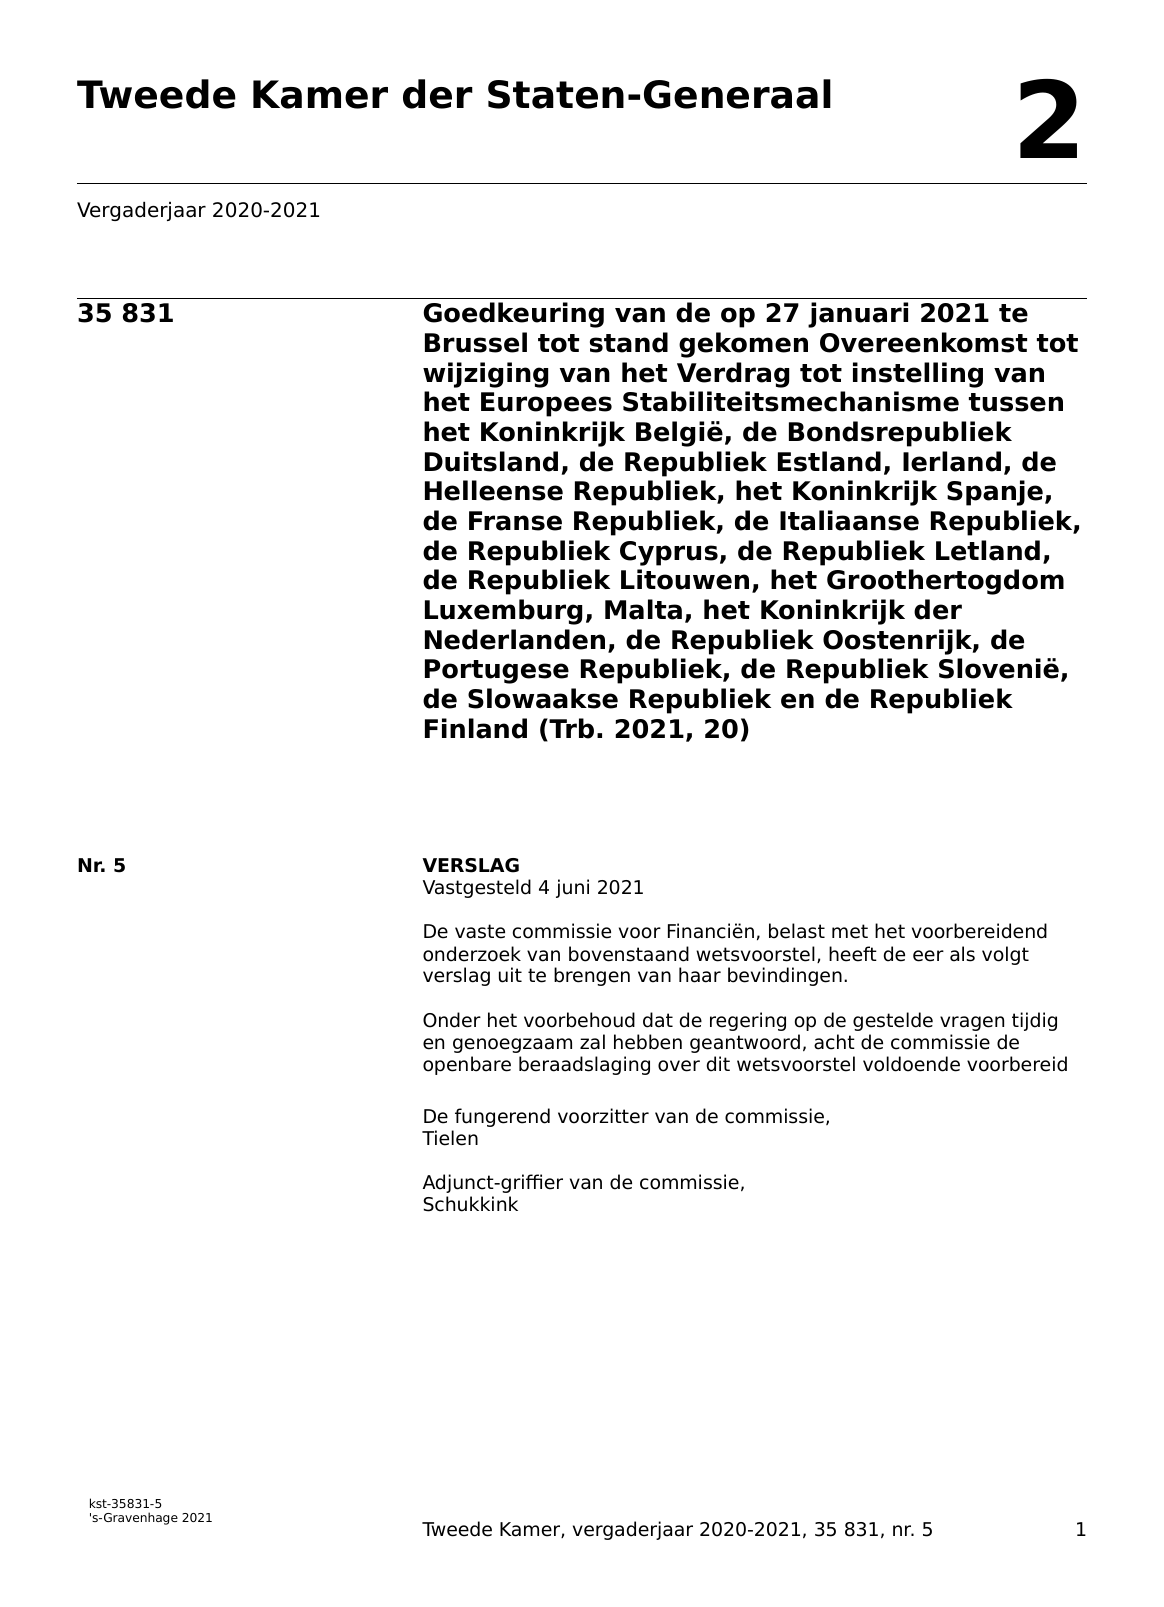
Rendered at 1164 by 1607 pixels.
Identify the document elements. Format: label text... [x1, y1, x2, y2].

table_header 2 [886, 59, 1087, 183]
subtitle 35 831 Goedkeuring van de op 27 januari 2021 te Brussel tot stand gekomen Overeenkomst tot wijziging van het Verdrag tot instelling van het Europees Stabiliteitsmechanisme tussen het Koninkrijk België, de Bondsrepubliek Duitsland, de Republiek Estland, Ierland, de Helleense Republiek, het Koninkrijk Spanje, de Franse Republiek, de Italiaanse Republiek, de Republiek Cyprus, de Republiek Letland, de Republiek Litouwen, het Groothertogdom Luxemburg, Malta, het Koninkrijk der Nederlanden, de Republiek Oostenrijk, de Portugese Republiek, de Republiek Slovenië, de Slowaakse Republiek en de Republiek Finland (Trb. 2021, 20) [77, 299, 1087, 744]
text De vaste commissie voor Financiën, belast met het voorbereidend onderzoek van bovenstaand wetsvoorstel, heeft de eer als volgt verslag uit te brengen van haar bevindingen. [422, 921, 1087, 987]
subtitle Nr. 5 VERSLAG [77, 855, 1087, 877]
text kst-35831-5 [88, 1497, 323, 1511]
table_cell Vergaderjaar 2020-2021 [77, 184, 1087, 298]
text Adjunct-griffier van de commissie, Schukkink [422, 1172, 1087, 1216]
table_header Tweede Kamer der Staten-Generaal [77, 59, 886, 183]
text Vastgesteld 4 juni 2021 [422, 877, 1087, 899]
text 's-Gravenhage 2021 [88, 1511, 323, 1525]
text De fungerend voorzitter van de commissie, Tielen [422, 1106, 1087, 1149]
text Onder het voorbehoud dat de regering op de gestelde vragen tijdig en genoegzaam zal hebben geantwoord, acht de commissie de openbare beraadslaging over dit wetsvoorstel voldoende voorbereid [422, 1009, 1087, 1076]
